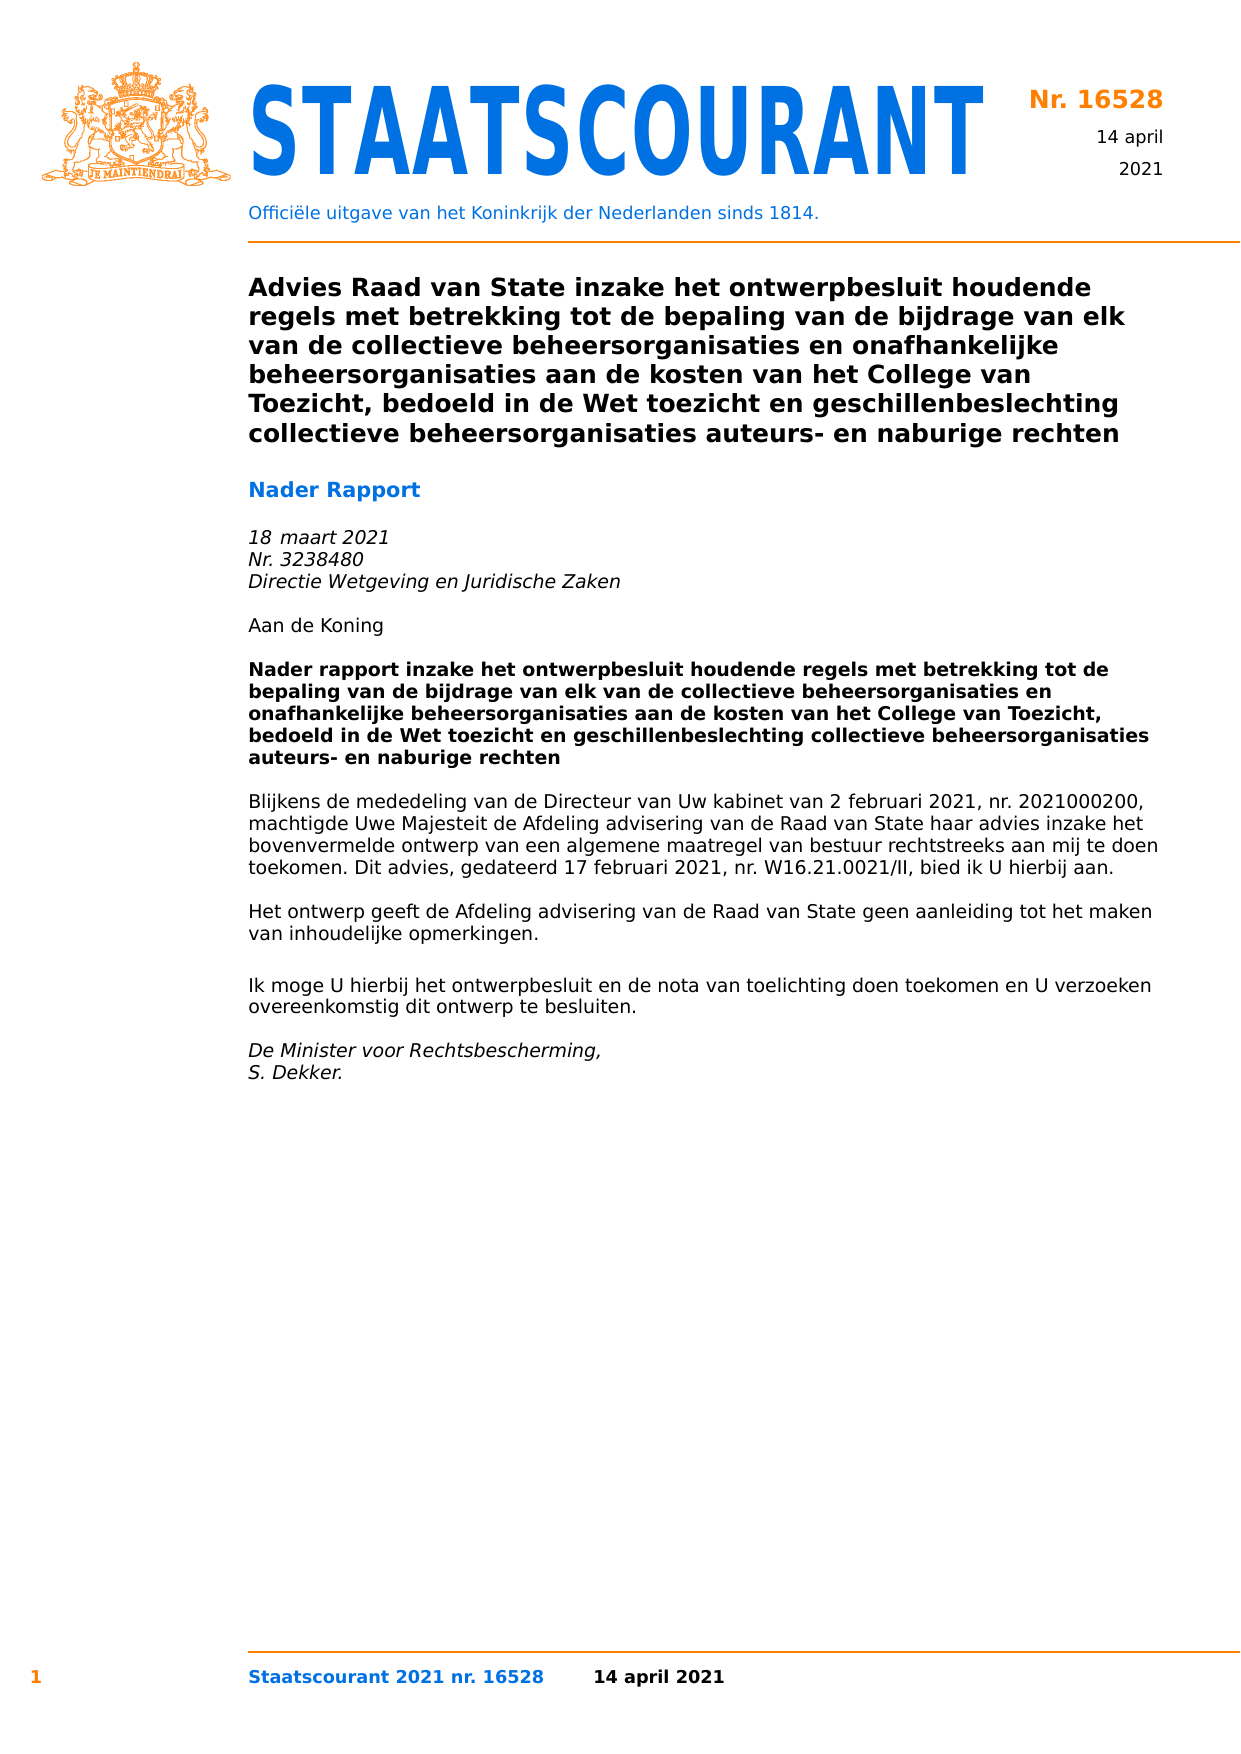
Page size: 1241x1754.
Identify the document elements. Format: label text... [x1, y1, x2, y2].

text 18 maart 2021 [248, 527, 1163, 549]
table_header Nr. 16528 [998, 62, 1240, 121]
table_cell 14 april [998, 121, 1240, 153]
text Het ontwerp geeft de Afdeling advisering van de Raad van State geen aanleiding tot het maken van inhoudelijke opmerkingen. [248, 901, 1163, 944]
text De Minister voor Rechtsbescherming, S. Dekker. [248, 1040, 1163, 1084]
table_header [25, 62, 248, 241]
text Blijkens de mededeling van de Directeur van Uw kabinet van 2 februari 2021, nr. 2021000200, machtigde Uwe Majesteit de Afdeling advisering van de Raad van State haar advies inzake het bovenvermelde ontwerp van een algemene maatregel van bestuur rechtstreeks aan mij te doen toekomen. Dit advies, gedateerd 17 februari 2021, nr. W16.21.0021/II, bied ik U hierbij aan. [248, 791, 1163, 879]
table_header STAATSCOURANT [248, 62, 998, 203]
picture [41, 62, 231, 186]
text Ik moge U hierbij het ontwerpbesluit en de nota van toelichting doen toekomen en U verzoeken overeenkomstig dit ontwerp te besluiten. [248, 974, 1163, 1018]
subtitle Advies Raad van State inzake het ontwerpbesluit houdende regels met betrekking tot de bepaling van de bijdrage van elk van de collectieve beheersorganisaties en onafhankelijke beheersorganisaties aan de kosten van het College van Toezicht, bedoeld in de Wet toezicht en geschillenbeslechting collectieve beheersorganisaties auteurs- en naburige rechten [248, 273, 1163, 448]
text Directie Wetgeving en Juridische Zaken [248, 571, 1163, 593]
subtitle Nader Rapport [248, 478, 1163, 502]
table_cell 2021 [998, 153, 1240, 203]
table_cell Officiële uitgave van het Koninkrijk der Nederlanden sinds 1814. [248, 203, 1240, 241]
text Nader rapport inzake het ontwerpbesluit houdende regels met betrekking tot de bepaling van de bijdrage van elk van de collectieve beheersorganisaties en onafhankelijke beheersorganisaties aan de kosten van het College van Toezicht, bedoeld in de Wet toezicht en geschillenbeslechting collectieve beheersorganisaties auteurs- en naburige rechten [248, 659, 1163, 769]
text Aan de Koning [248, 615, 1163, 637]
text Nr. 3238480 [248, 549, 1163, 571]
